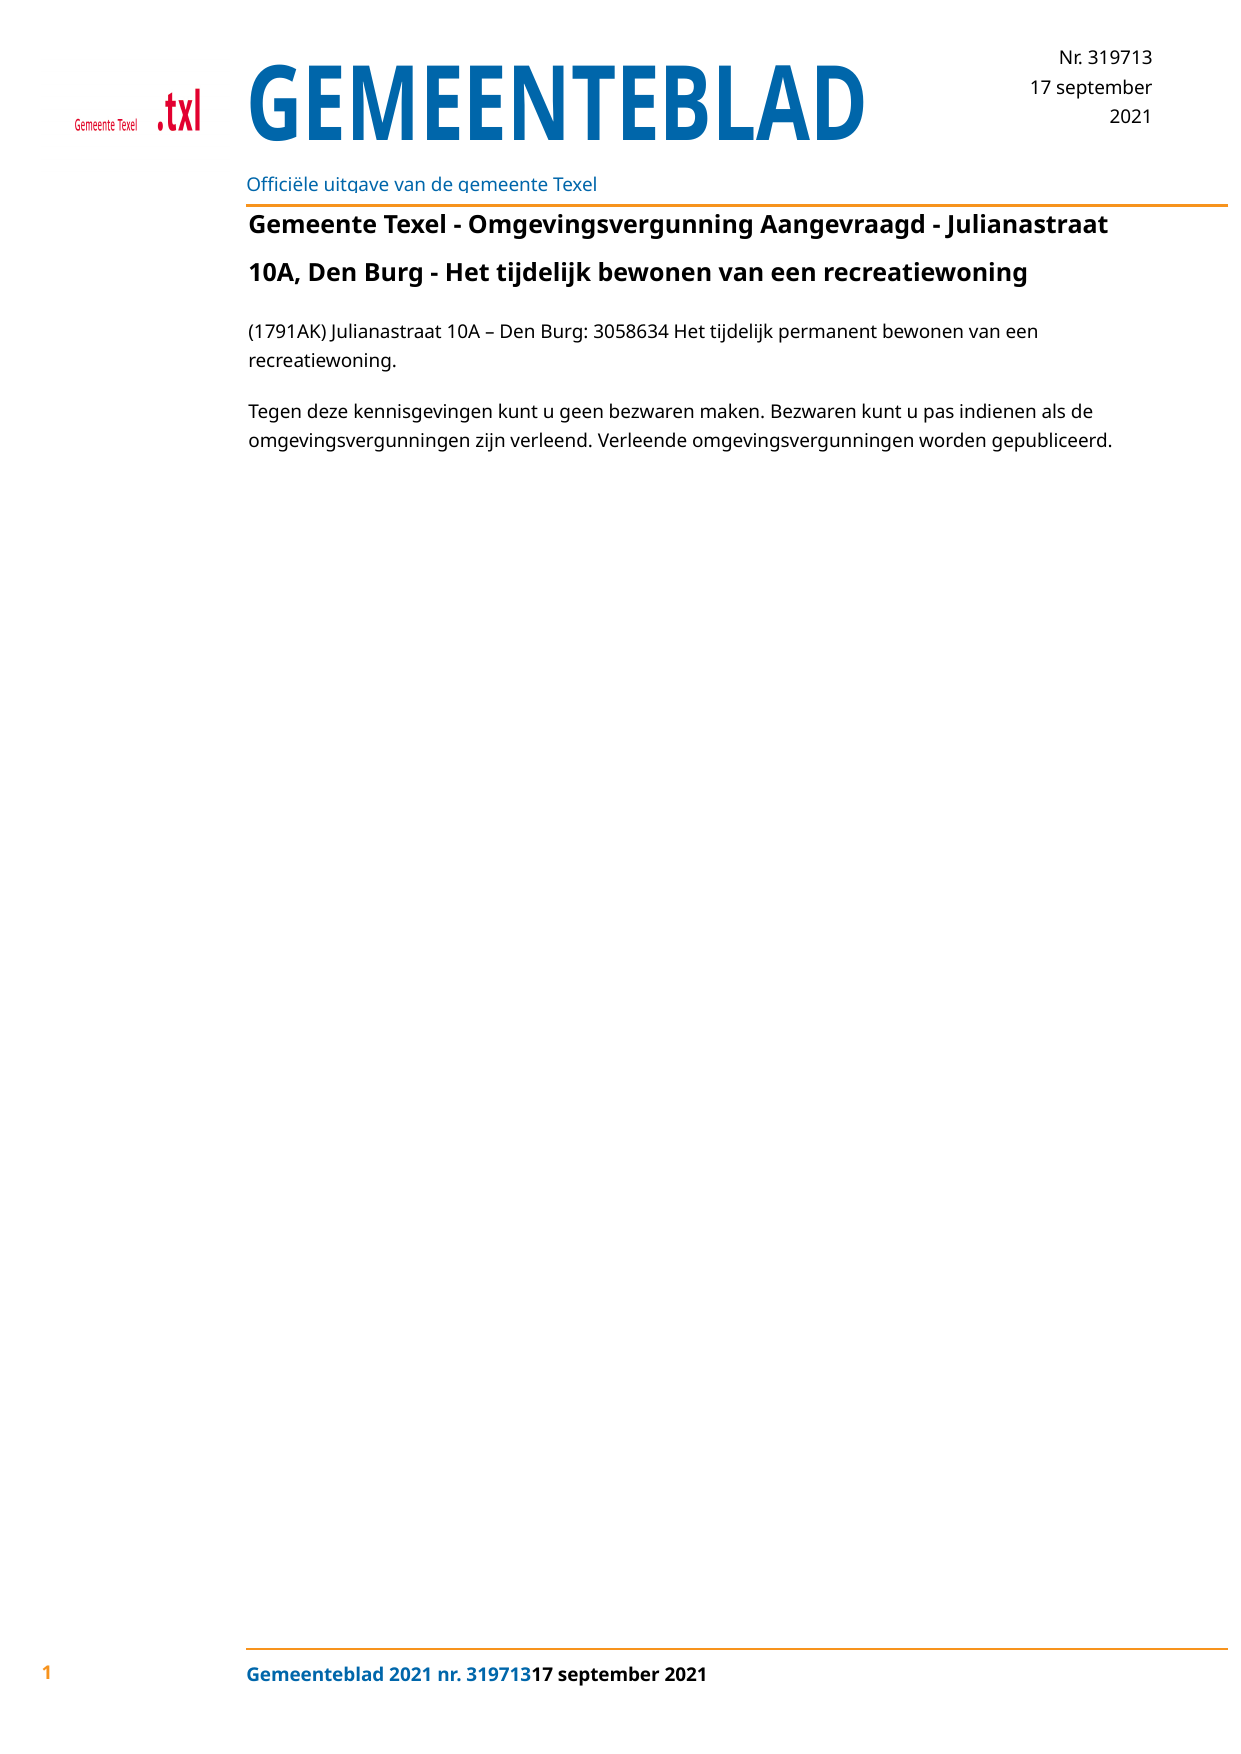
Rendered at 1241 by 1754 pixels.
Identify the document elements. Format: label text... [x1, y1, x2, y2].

picture [41, 47, 231, 172]
text (1791AK) Julianastraat 10A – Den Burg: 3058634 Het tijdelijk permanent bewonen van een recreatiewoning. [248, 318, 1152, 373]
text Tegen deze kennisgevingen kunt u geen bezwaren maken. Bezwaren kunt u pas indienen als de omgevingsvergunningen zijn verleend. Verleende omgevingsvergunningen worden gepubliceerd. [248, 398, 1152, 453]
text Gemeente Texel - Omgevingsvergunning Aangevraagd - Julianastraat 10A, Den Burg - Het tijdelijk bewonen van een recreatiewoning [248, 207, 1152, 288]
